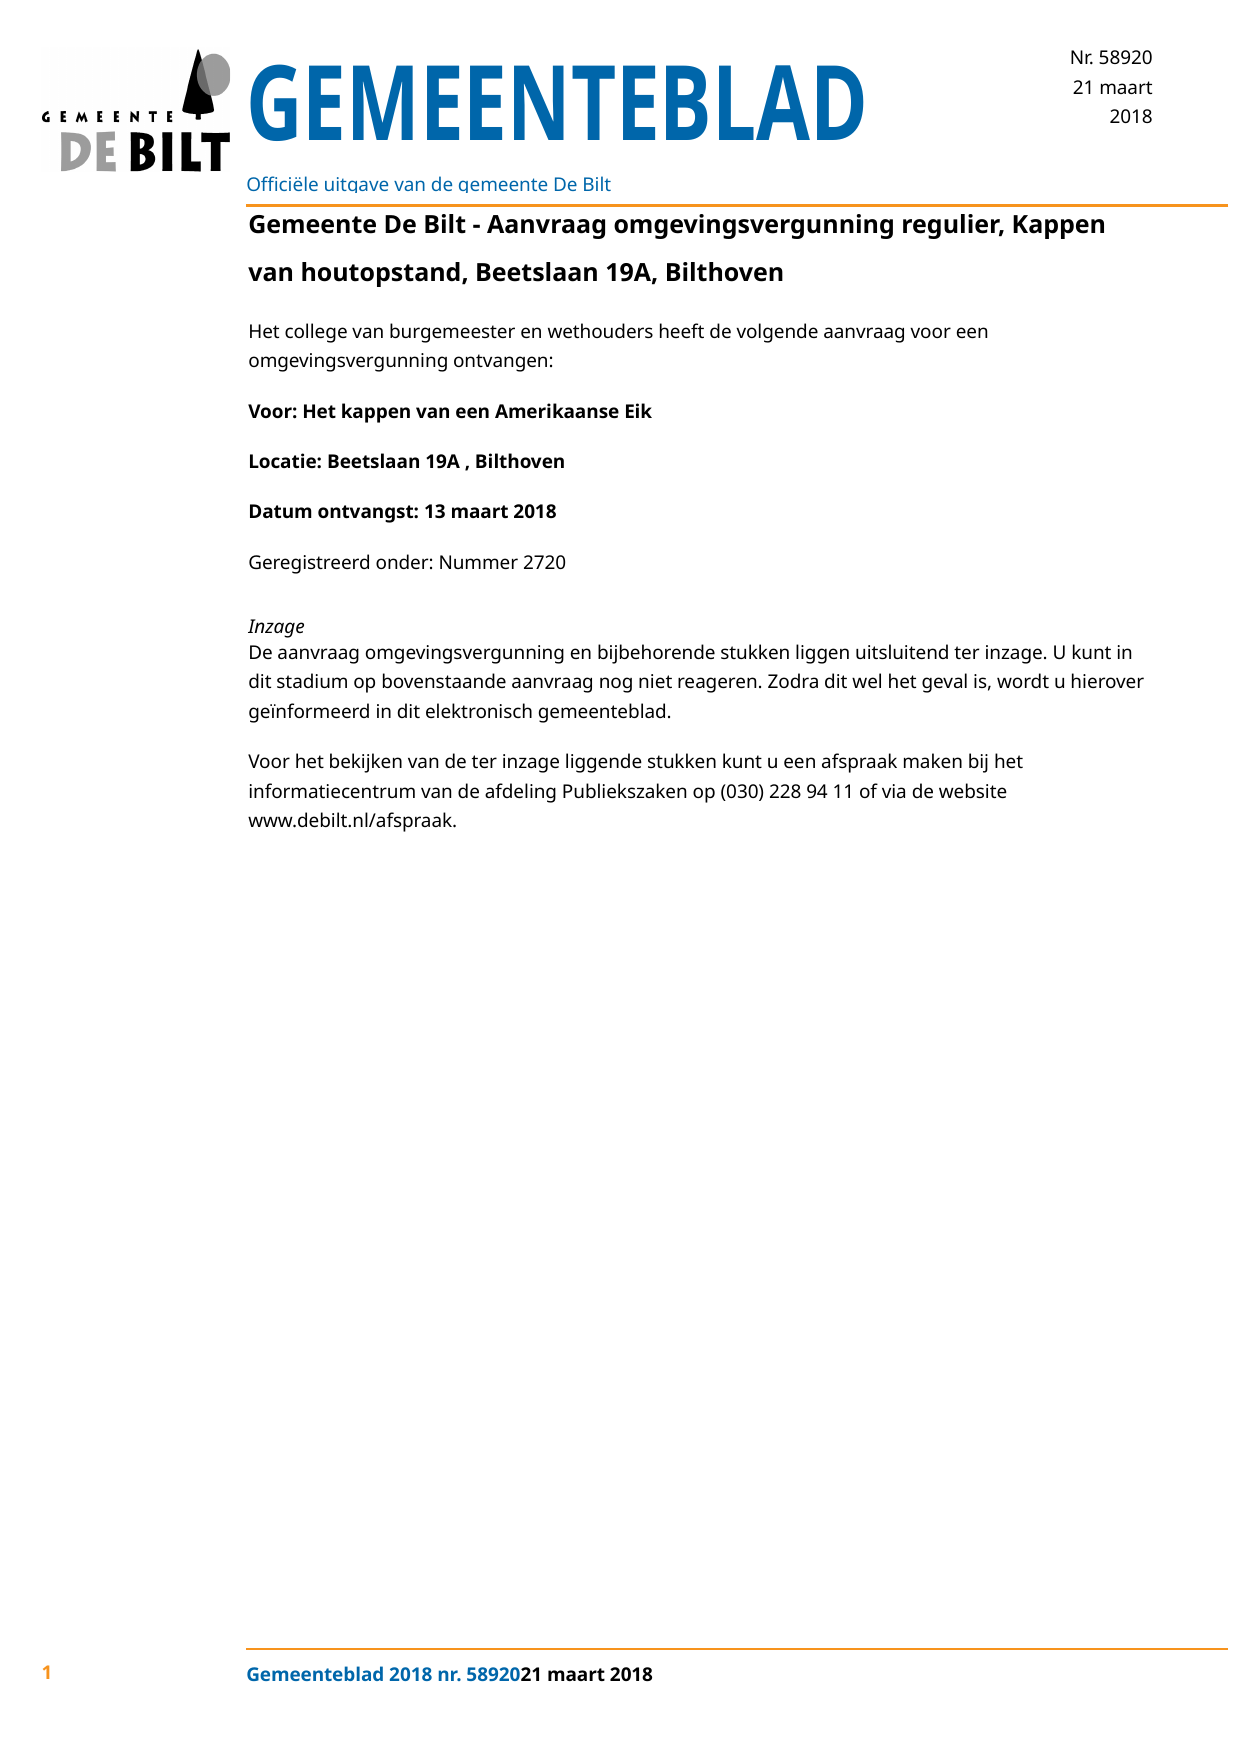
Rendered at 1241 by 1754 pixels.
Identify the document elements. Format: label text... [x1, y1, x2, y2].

text Geregistreerd onder: Nummer 2720 [248, 549, 1152, 575]
text Locatie: Beetslaan 19A , Bilthoven [248, 448, 1152, 474]
text Gemeente De Bilt - Aanvraag omgevingsvergunning regulier, Kappen van houtopstand, Beetslaan 19A, Bilthoven [248, 207, 1152, 288]
text Inzage [248, 613, 1152, 639]
text Datum ontvangst: 13 maart 2018 [248, 499, 1152, 524]
text Voor het bekijken van de ter inzage liggende stukken kunt u een afspraak maken bij het informatiecentrum van de afdeling Publiekszaken op (030) 228 94 11 of via de website www.debilt.nl/afspraak. [248, 748, 1152, 833]
text Het college van burgemeester en wethouders heeft de volgende aanvraag voor een omgevingsvergunning ontvangen: [248, 318, 1152, 373]
picture [41, 47, 231, 172]
text Voor: Het kappen van een Amerikaanse Eik [248, 398, 1152, 424]
text De aanvraag omgevingsvergunning en bijbehorende stukken liggen uitsluitend ter inzage. U kunt in dit stadium op bovenstaande aanvraag nog niet reageren. Zodra dit wel het geval is, wordt u hierover geïnformeerd in dit elektronisch gemeenteblad. [248, 639, 1152, 724]
